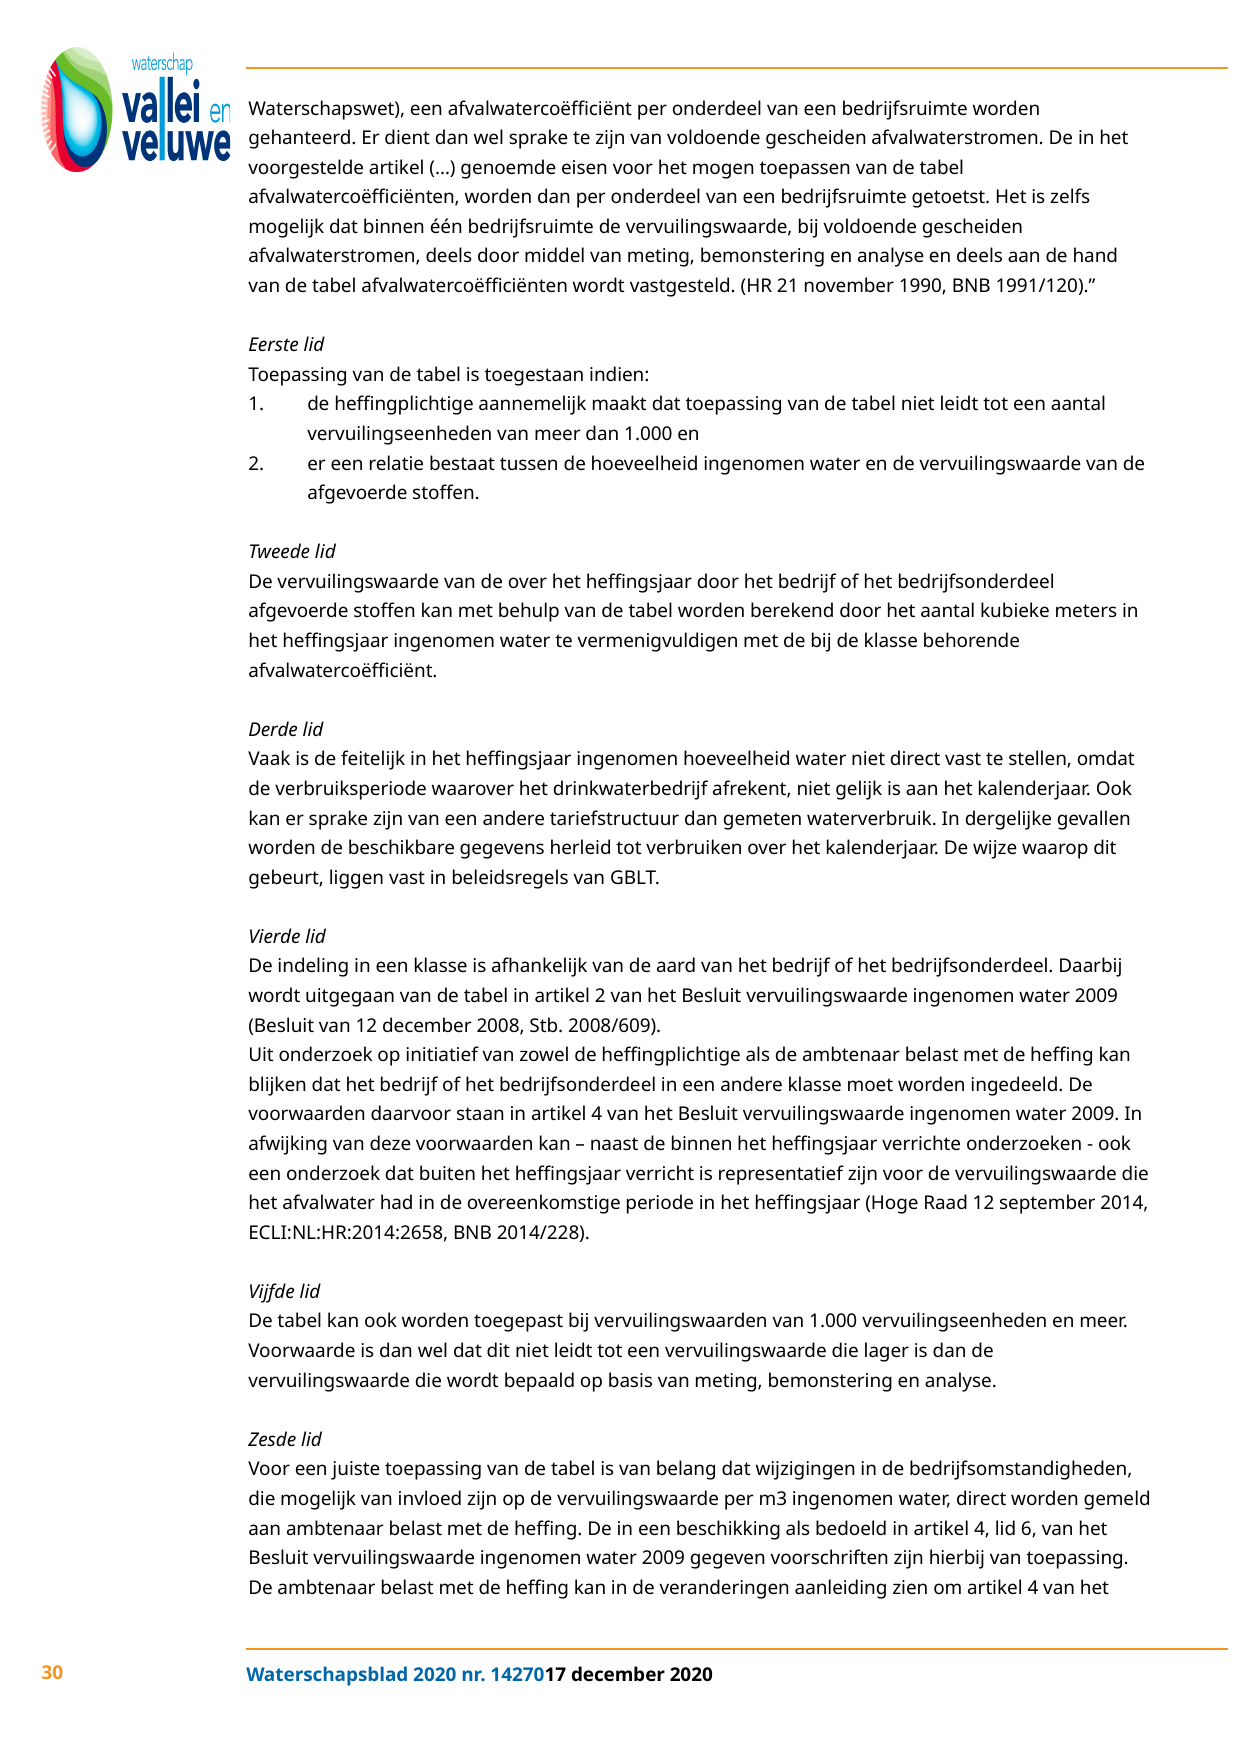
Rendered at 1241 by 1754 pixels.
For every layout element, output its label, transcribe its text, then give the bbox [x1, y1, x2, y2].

text Uit onderzoek op initiatief van zowel de heffingplichtige als de ambtenaar belast met de heffing kan blijken dat het bedrijf of het bedrijfsonderdeel in een andere klasse moet worden ingedeeld. De voorwaarden daarvoor staan in artikel 4 van het Besluit vervuilingswaarde ingenomen water 2009. In afwijking van deze voorwaarden kan – naast de binnen het heffingsjaar verrichte onderzoeken - ook een onderzoek dat buiten het heffingsjaar verricht is representatief zijn voor de vervuilingswaarde die het afvalwater had in de overeenkomstige periode in het heffingsjaar (Hoge Raad 12 september 2014, ECLI:NL:HR:2014:2658, BNB 2014/228). [248, 1041, 1152, 1245]
text Derde lid [248, 716, 1152, 742]
text Vierde lid [248, 923, 1152, 949]
text Voor een juiste toepassing van de tabel is van belang dat wijzigingen in de bedrijfsomstandigheden, die mogelijk van invloed zijn op de vervuilingswaarde per m3 ingenomen water, direct worden gemeld aan ambtenaar belast met de heffing. De in een beschikking als bedoeld in artikel 4, lid 6, van het Besluit vervuilingswaarde ingenomen water 2009 gegeven voorschriften zijn hierbij van toepassing. De ambtenaar belast met de heffing kan in de veranderingen aanleiding zien om artikel 4 van het [248, 1456, 1152, 1600]
text Tweede lid [248, 538, 1152, 564]
text De indeling in een klasse is afhankelijk van de aard van het bedrijf of het bedrijfsonderdeel. Daarbij wordt uitgegaan van de tabel in artikel 2 van het Besluit vervuilingswaarde ingenomen water 2009 (Besluit van 12 december 2008, Stb. 2008/609). [248, 953, 1152, 1038]
text Waterschapswet), een afvalwatercoëfficiënt per onderdeel van een bedrijfsruimte worden gehanteerd. Er dient dan wel sprake te zijn van voldoende gescheiden afvalwaterstromen. De in het voorgestelde artikel (…) genoemde eisen voor het mogen toepassen van de tabel afvalwatercoëfficiënten, worden dan per onderdeel van een bedrijfsruimte getoetst. Het is zelfs mogelijk dat binnen één bedrijfsruimte de vervuilingswaarde, bij voldoende gescheiden afvalwaterstromen, deels door middel van meting, bemonstering en analyse en deels aan de hand van de tabel afvalwatercoëfficiënten wordt vastgesteld. (HR 21 november 1990, BNB 1991/120).” [248, 95, 1152, 298]
text Zesde lid [248, 1426, 1152, 1452]
picture [41, 47, 231, 172]
text Vijfde lid [248, 1278, 1152, 1304]
text Toepassing van de tabel is toegestaan indien: [248, 361, 1152, 387]
text De vervuilingswaarde van de over het heffingsjaar door het bedrijf of het bedrijfsonderdeel afgevoerde stoffen kan met behulp van de tabel worden berekend door het aantal kubieke meters in het heffingsjaar ingenomen water te vermenigvuldigen met de bij de klasse behorende afvalwatercoëfficiënt. [248, 568, 1152, 683]
text Vaak is de feitelijk in het heffingsjaar ingenomen hoeveelheid water niet direct vast te stellen, omdat de verbruiksperiode waarover het drinkwaterbedrijf afrekent, niet gelijk is aan het kalenderjaar. Ook kan er sprake zijn van een andere tariefstructuur dan gemeten waterverbruik. In dergelijke gevallen worden de beschikbare gegevens herleid tot verbruiken over het kalenderjaar. De wijze waarop dit gebeurt, liggen vast in beleidsregels van GBLT. [248, 746, 1152, 890]
list er een relatie bestaat tussen de hoeveelheid ingenomen water en de vervuilingswaarde van de afgevoerde stoffen. [248, 450, 1152, 505]
text De tabel kan ook worden toegepast bij vervuilingswaarden van 1.000 vervuilingseenheden en meer. Voorwaarde is dan wel dat dit niet leidt tot een vervuilingswaarde die lager is dan de vervuilingswaarde die wordt bepaald op basis van meting, bemonstering en analyse. [248, 1308, 1152, 1393]
list de heffingplichtige aannemelijk maakt dat toepassing van de tabel niet leidt tot een aantal vervuilingseenheden van meer dan 1.000 en [248, 391, 1152, 446]
text Eerste lid [248, 331, 1152, 357]
